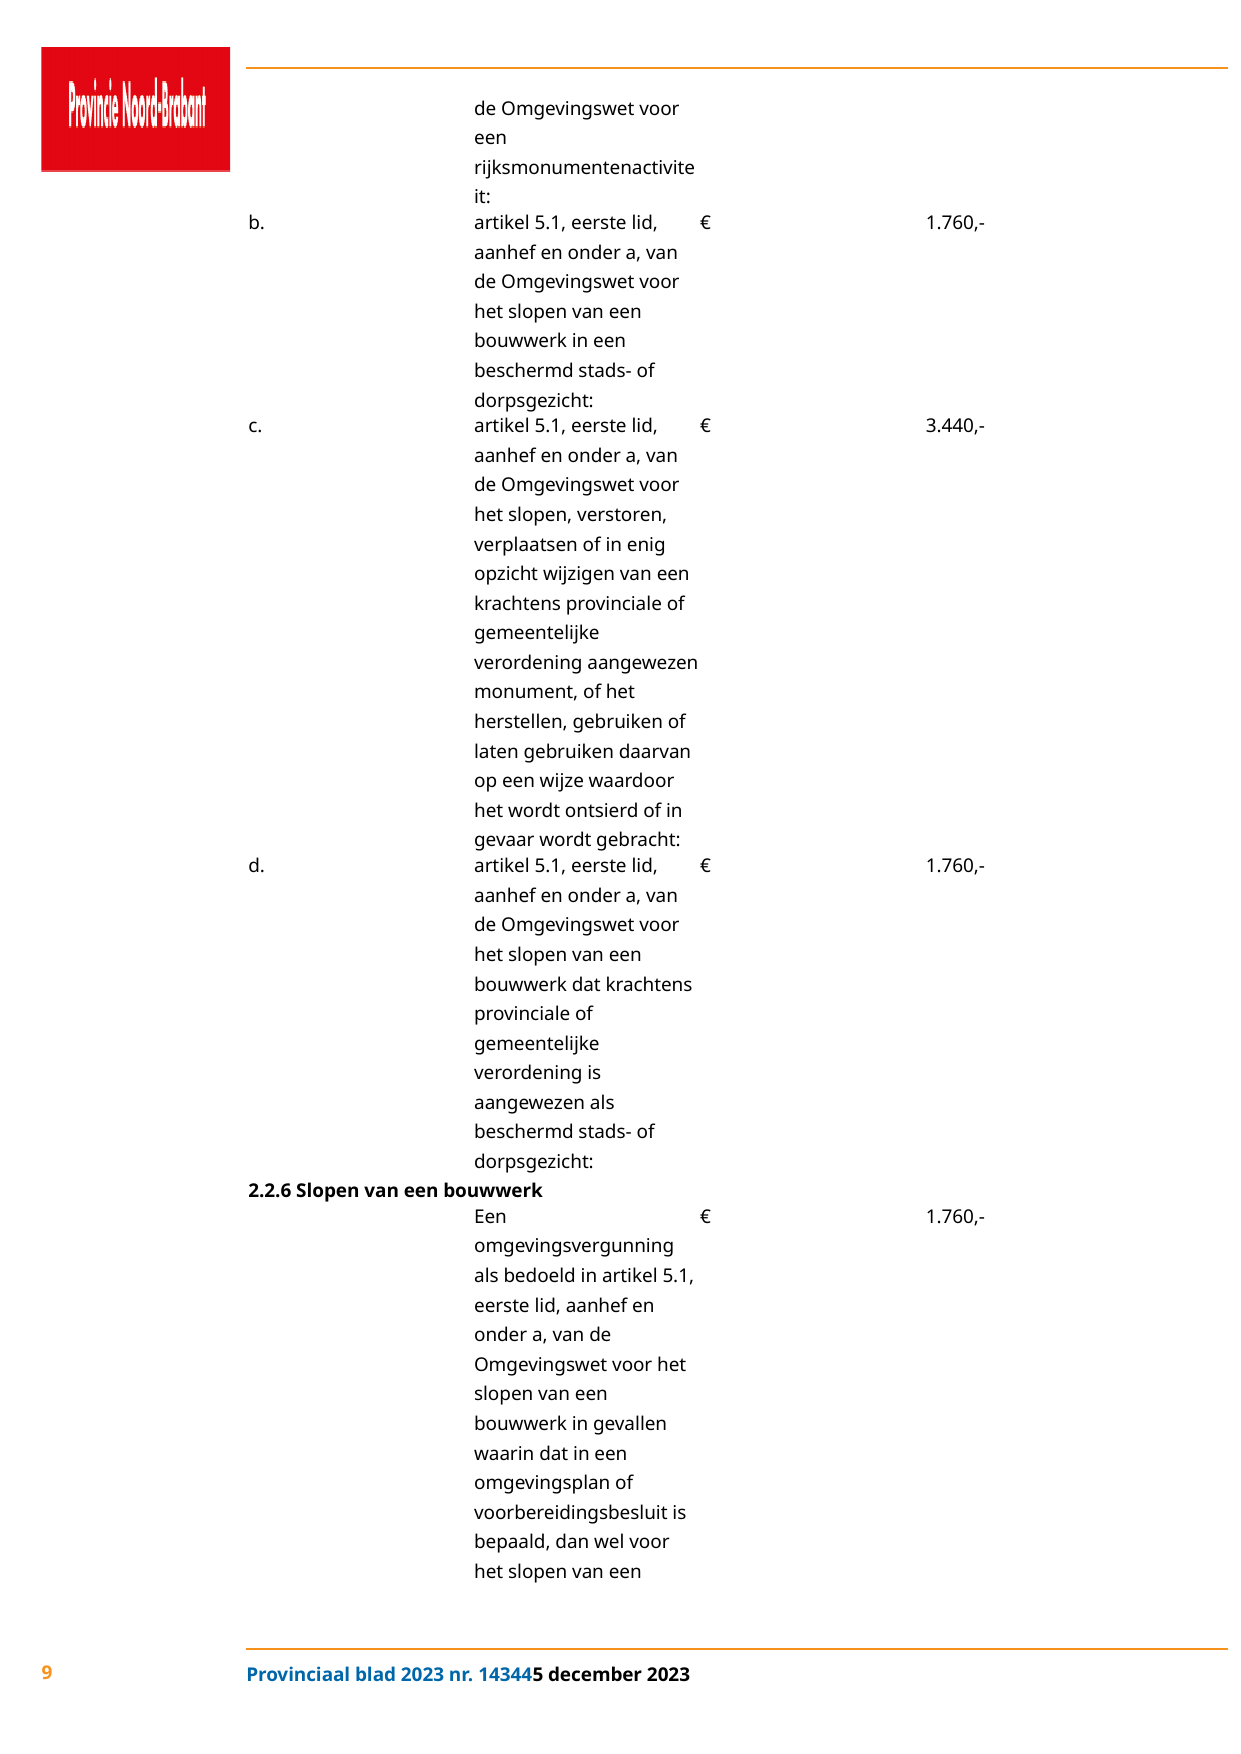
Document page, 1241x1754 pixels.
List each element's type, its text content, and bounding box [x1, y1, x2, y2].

table_cell [700, 95, 926, 209]
table_cell de Omgevingswet voor een rijksmonumentenactiviteit: [474, 95, 700, 209]
table_cell d. [248, 853, 474, 1174]
table_cell [248, 95, 474, 209]
table_cell 1.760,- [926, 853, 1152, 1174]
table_cell artikel 5.1, eerste lid, aanhef en onder a, van de Omgevingswet voor het slopen, verstoren, verplaatsen of in enig opzicht wijzigen van een krachtens provinciale of gemeentelijke verordening aangewezen monument, of het herstellen, gebruiken of laten gebruiken daarvan op een wijze waardoor het wordt ontsierd of in gevaar wordt gebracht: [474, 413, 700, 852]
table_cell 1.760,- [926, 209, 1152, 412]
table_cell 1.760,- [926, 1203, 1152, 1584]
table_cell c. [248, 413, 474, 852]
table_cell b. [248, 209, 474, 412]
table_cell [248, 1203, 474, 1584]
table_cell [926, 95, 1152, 209]
picture [41, 47, 231, 172]
table_header 2.2.6 Slopen van een bouwwerk [248, 1177, 1152, 1203]
table_cell Een omgevingsvergunning als bedoeld in artikel 5.1, eerste lid, aanhef en onder a, van de Omgevingswet voor het slopen van een bouwwerk in gevallen waarin dat in een omgevingsplan of voorbereidingsbesluit is bepaald, dan wel voor het slopen van een [474, 1203, 700, 1584]
table_cell artikel 5.1, eerste lid, aanhef en onder a, van de Omgevingswet voor het slopen van een bouwwerk dat krachtens provinciale of gemeentelijke verordening is aangewezen als beschermd stads- of dorpsgezicht: [474, 853, 700, 1174]
table_cell € [700, 209, 926, 412]
table_cell artikel 5.1, eerste lid, aanhef en onder a, van de Omgevingswet voor het slopen van een bouwwerk in een beschermd stads- of dorpsgezicht: [474, 209, 700, 412]
table_cell 3.440,- [926, 413, 1152, 852]
table_cell € [700, 1203, 926, 1584]
table_cell € [700, 853, 926, 1174]
table_cell € [700, 413, 926, 852]
